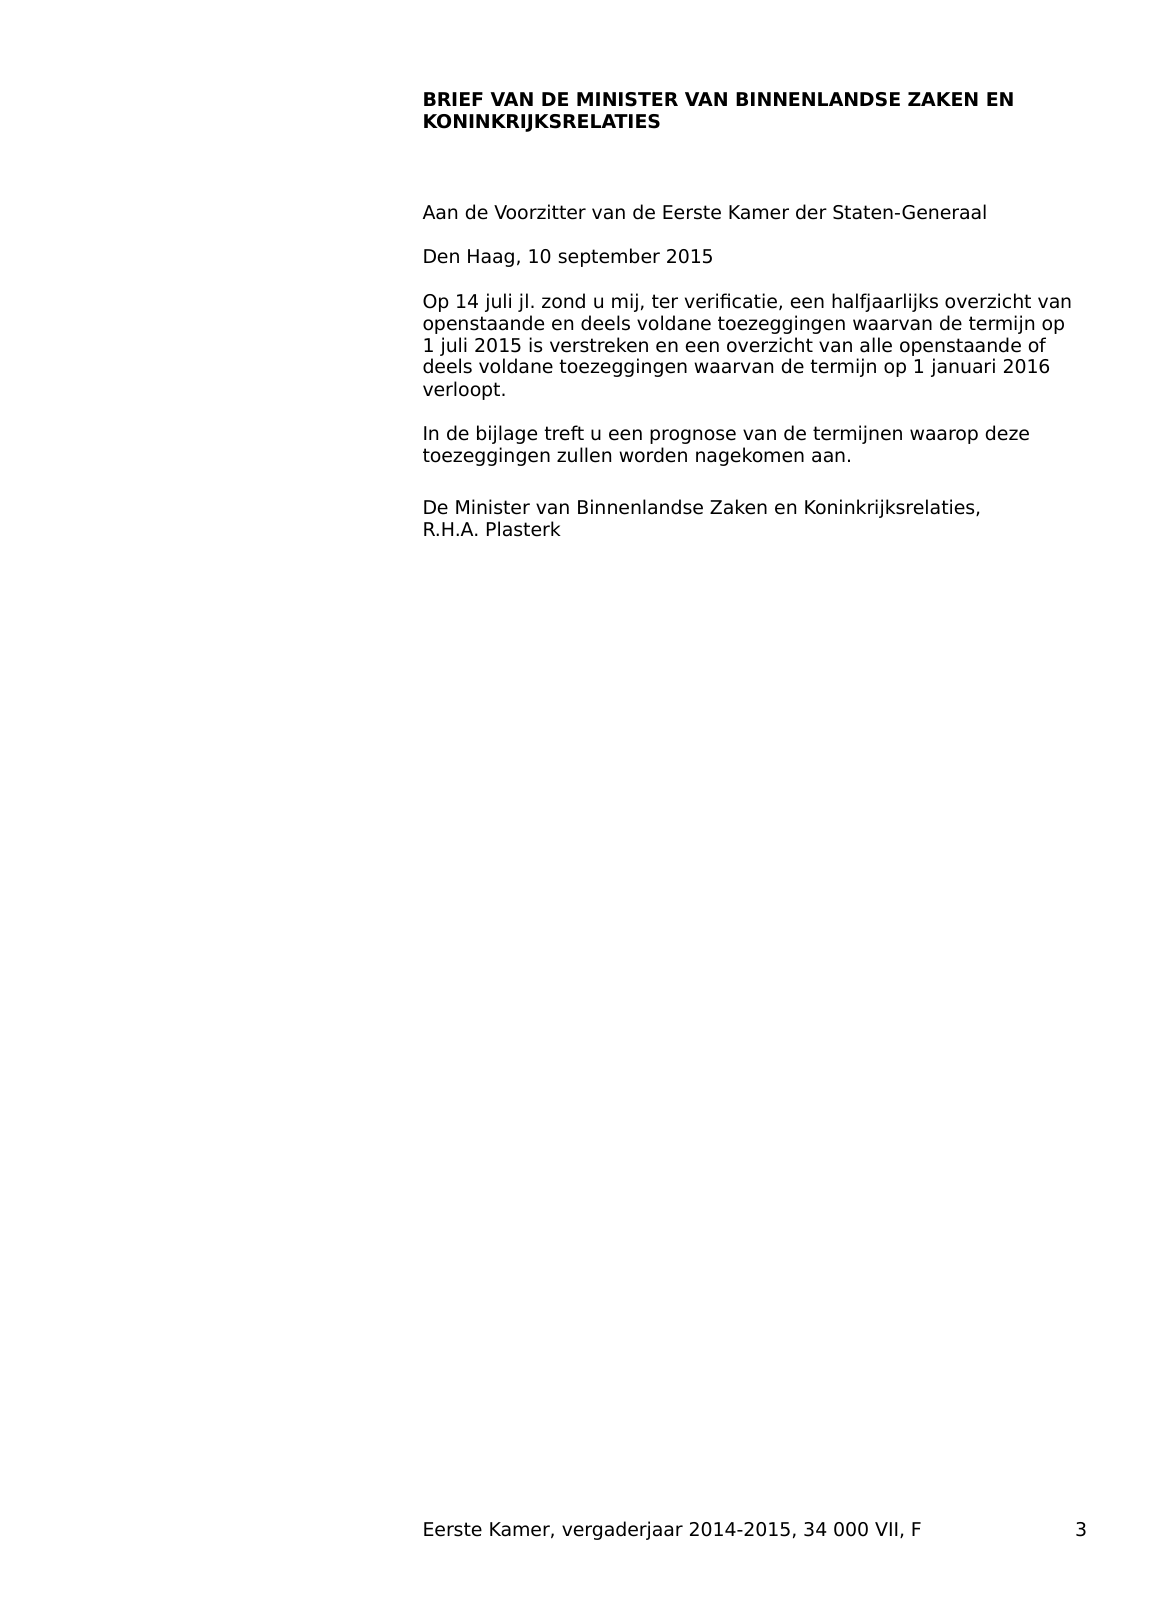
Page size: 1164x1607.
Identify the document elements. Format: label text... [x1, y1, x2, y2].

text Den Haag, 10 september 2015 [422, 246, 1087, 268]
text In de bijlage treft u een prognose van de termijnen waarop deze toezeggingen zullen worden nagekomen aan. [422, 423, 1087, 467]
text De Minister van Binnenlandse Zaken en Koninkrijksrelaties, R.H.A. Plasterk [422, 497, 1087, 541]
text Op 14 juli jl. zond u mij, ter verificatie, een halfjaarlijks overzicht van openstaande en deels voldane toezeggingen waarvan de termijn op 1 juli 2015 is verstreken en een overzicht van alle openstaande of deels voldane toezeggingen waarvan de termijn op 1 januari 2016 verloopt. [422, 291, 1087, 400]
subtitle BRIEF VAN DE MINISTER VAN BINNENLANDSE ZAKEN EN KONINKRIJKSRELATIES [422, 89, 1087, 133]
text Aan de Voorzitter van de Eerste Kamer der Staten-Generaal [422, 202, 1087, 224]
